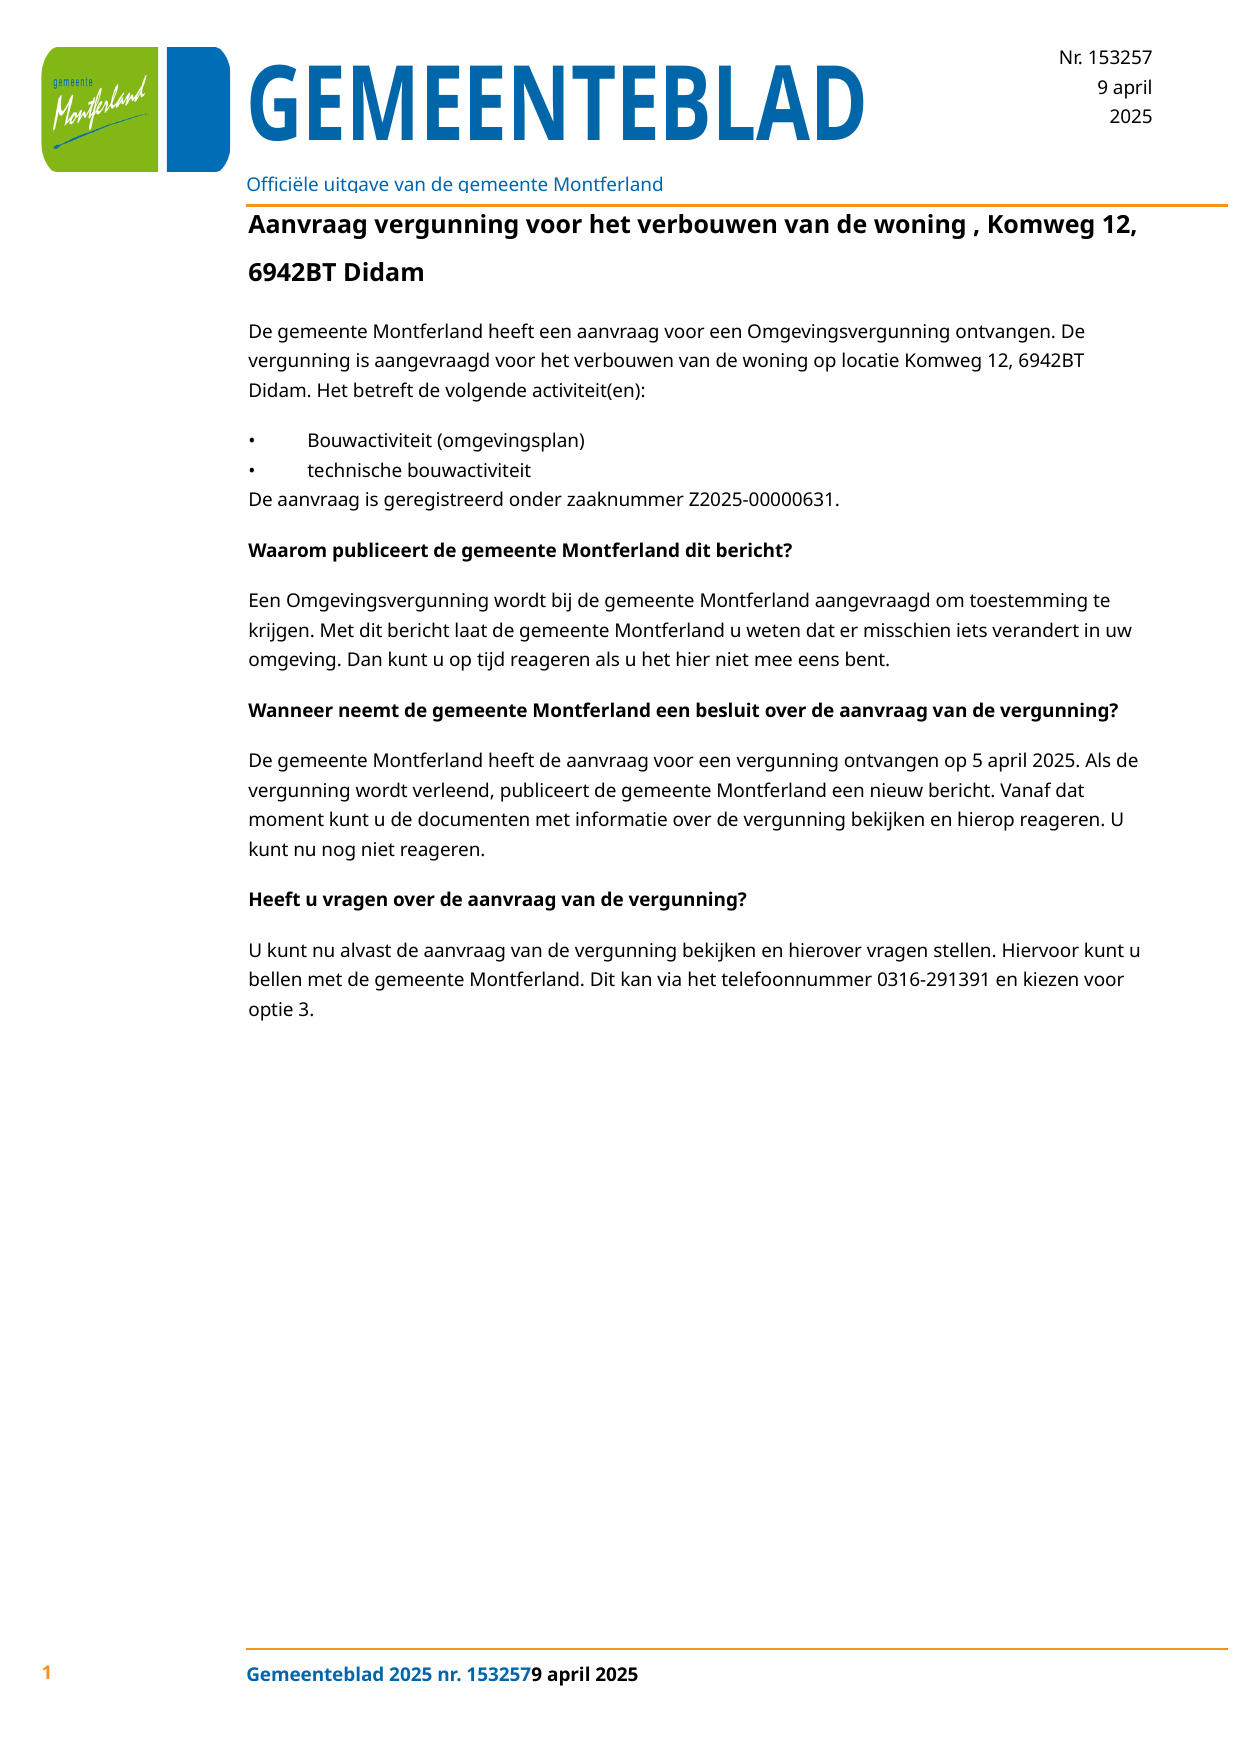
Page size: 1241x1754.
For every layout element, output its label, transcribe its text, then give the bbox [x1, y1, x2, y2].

text Een Omgevingsvergunning wordt bij de gemeente Montferland aangevraagd om toestemming te krijgen. Met dit bericht laat de gemeente Montferland u weten dat er misschien iets verandert in uw omgeving. Dan kunt u op tijd reageren als u het hier niet mee eens bent. [248, 587, 1152, 672]
picture [41, 47, 231, 172]
text U kunt nu alvast de aanvraag van de vergunning bekijken en hierover vragen stellen. Hiervoor kunt u bellen met de gemeente Montferland. Dit kan via het telefoonnummer 0316-291391 en kiezen voor optie 3. [248, 937, 1152, 1022]
list technische bouwactiviteit [248, 457, 1152, 483]
text De gemeente Montferland heeft een aanvraag voor een Omgevingsvergunning ontvangen. De vergunning is aangevraagd voor het verbouwen van de woning op locatie Komweg 12, 6942BT Didam. Het betreft de volgende activiteit(en): [248, 318, 1152, 403]
text Aanvraag vergunning voor het verbouwen van de woning , Komweg 12, 6942BT Didam [248, 207, 1152, 288]
text Waarom publiceert de gemeente Montferland dit bericht? [248, 537, 1152, 563]
text Wanneer neemt de gemeente Montferland een besluit over de aanvraag van de vergunning? [248, 697, 1152, 723]
text De aanvraag is geregistreerd onder zaaknummer Z2025-00000631. [248, 487, 1152, 512]
text Heeft u vragen over de aanvraag van de vergunning? [248, 887, 1152, 912]
list Bouwactiviteit (omgevingsplan) [248, 427, 1152, 453]
text De gemeente Montferland heeft de aanvraag voor een vergunning ontvangen op 5 april 2025. Als de vergunning wordt verleend, publiceert de gemeente Montferland een nieuw bericht. Vanaf dat moment kunt u de documenten met informatie over de vergunning bekijken en hierop reageren. U kunt nu nog niet reageren. [248, 747, 1152, 862]
